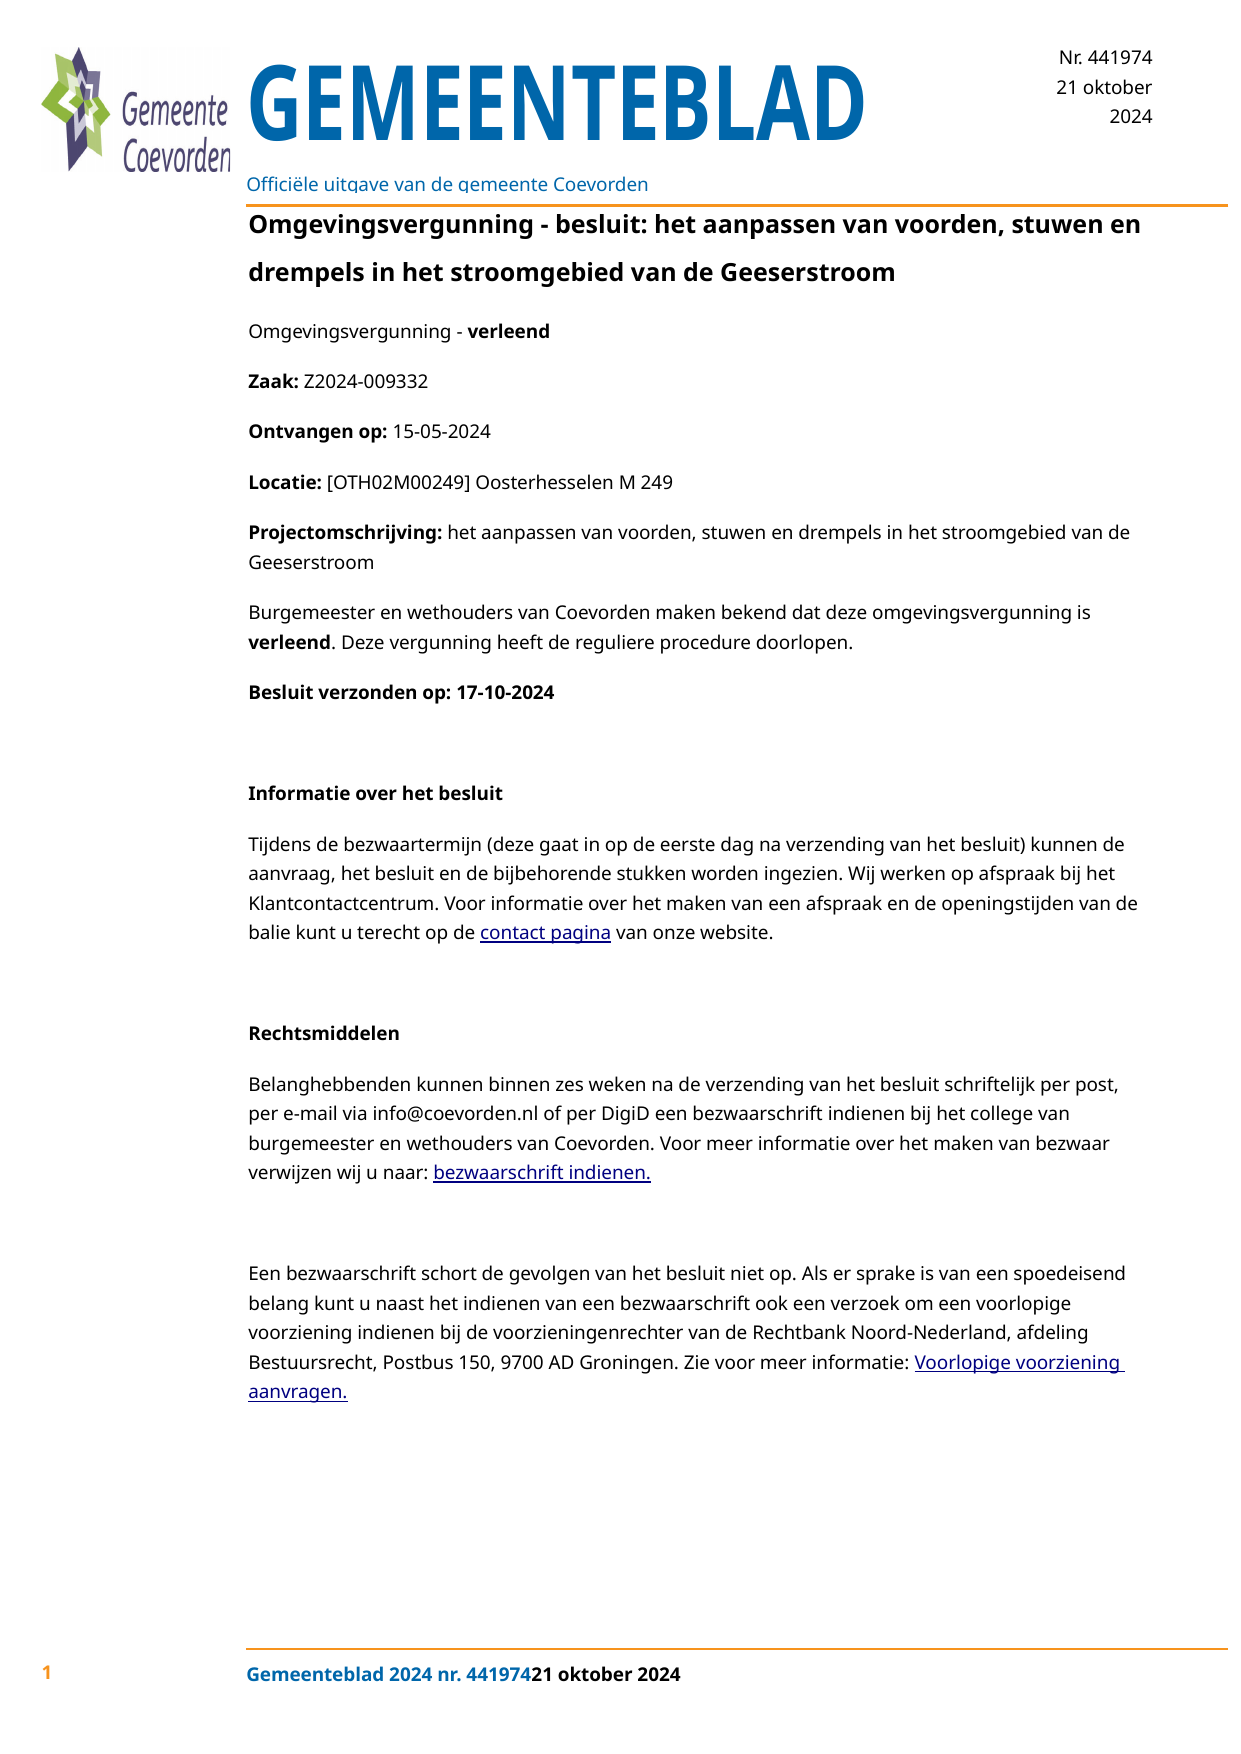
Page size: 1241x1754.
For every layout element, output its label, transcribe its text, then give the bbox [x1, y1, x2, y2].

text Besluit verzonden op: 17-10-2024 [248, 679, 1152, 705]
text Omgevingsvergunning - besluit: het aanpassen van voorden, stuwen en drempels in het stroomgebied van de Geeserstroom [248, 207, 1152, 288]
text Omgevingsvergunning - verleend [248, 318, 1152, 344]
text Informatie over het besluit [248, 780, 1152, 806]
text Burgemeester en wethouders van Coevorden maken bekend dat deze omgevingsvergunning is verleend. Deze vergunning heeft de reguliere procedure doorlopen. [248, 599, 1152, 655]
text Een bezwaarschrift schort de gevolgen van het besluit niet op. Als er sprake is van een spoedeisend belang kunt u naast het indienen van een bezwaarschrift ook een verzoek om een voorlopige voorziening indienen bij de voorzieningenrechter van de Rechtbank Noord-Nederland, afdeling Bestuursrecht, Postbus 150, 9700 AD Groningen. Zie voor meer informatie: Voorlopige voorziening aanvragen. [248, 1260, 1152, 1404]
text Ontvangen op: 15-05-2024 [248, 419, 1152, 444]
text Zaak: Z2024-009332 [248, 368, 1152, 394]
text Rechtsmiddelen [248, 1020, 1152, 1046]
picture [41, 47, 231, 172]
text Belanghebbenden kunnen binnen zes weken na de verzending van het besluit schriftelijk per post, per e-mail via info@coevorden.nl of per DigiD een bezwaarschrift indienen bij het college van burgemeester en wethouders van Coevorden. Voor meer informatie over het maken van bezwaar verwijzen wij u naar: bezwaarschrift indienen. [248, 1071, 1152, 1185]
text Tijdens de bezwaartermijn (deze gaat in op de eerste dag na verzending van het besluit) kunnen de aanvraag, het besluit en de bijbehorende stukken worden ingezien. Wij werken op afspraak bij het Klantcontactcentrum. Voor informatie over het maken van een afspraak en de openingstijden van de balie kunt u terecht op de contact pagina van onze website. [248, 831, 1152, 945]
text Projectomschrijving: het aanpassen van voorden, stuwen en drempels in het stroomgebied van de Geeserstroom [248, 519, 1152, 575]
text Locatie: [OTH02M00249] Oosterhesselen M 249 [248, 469, 1152, 495]
